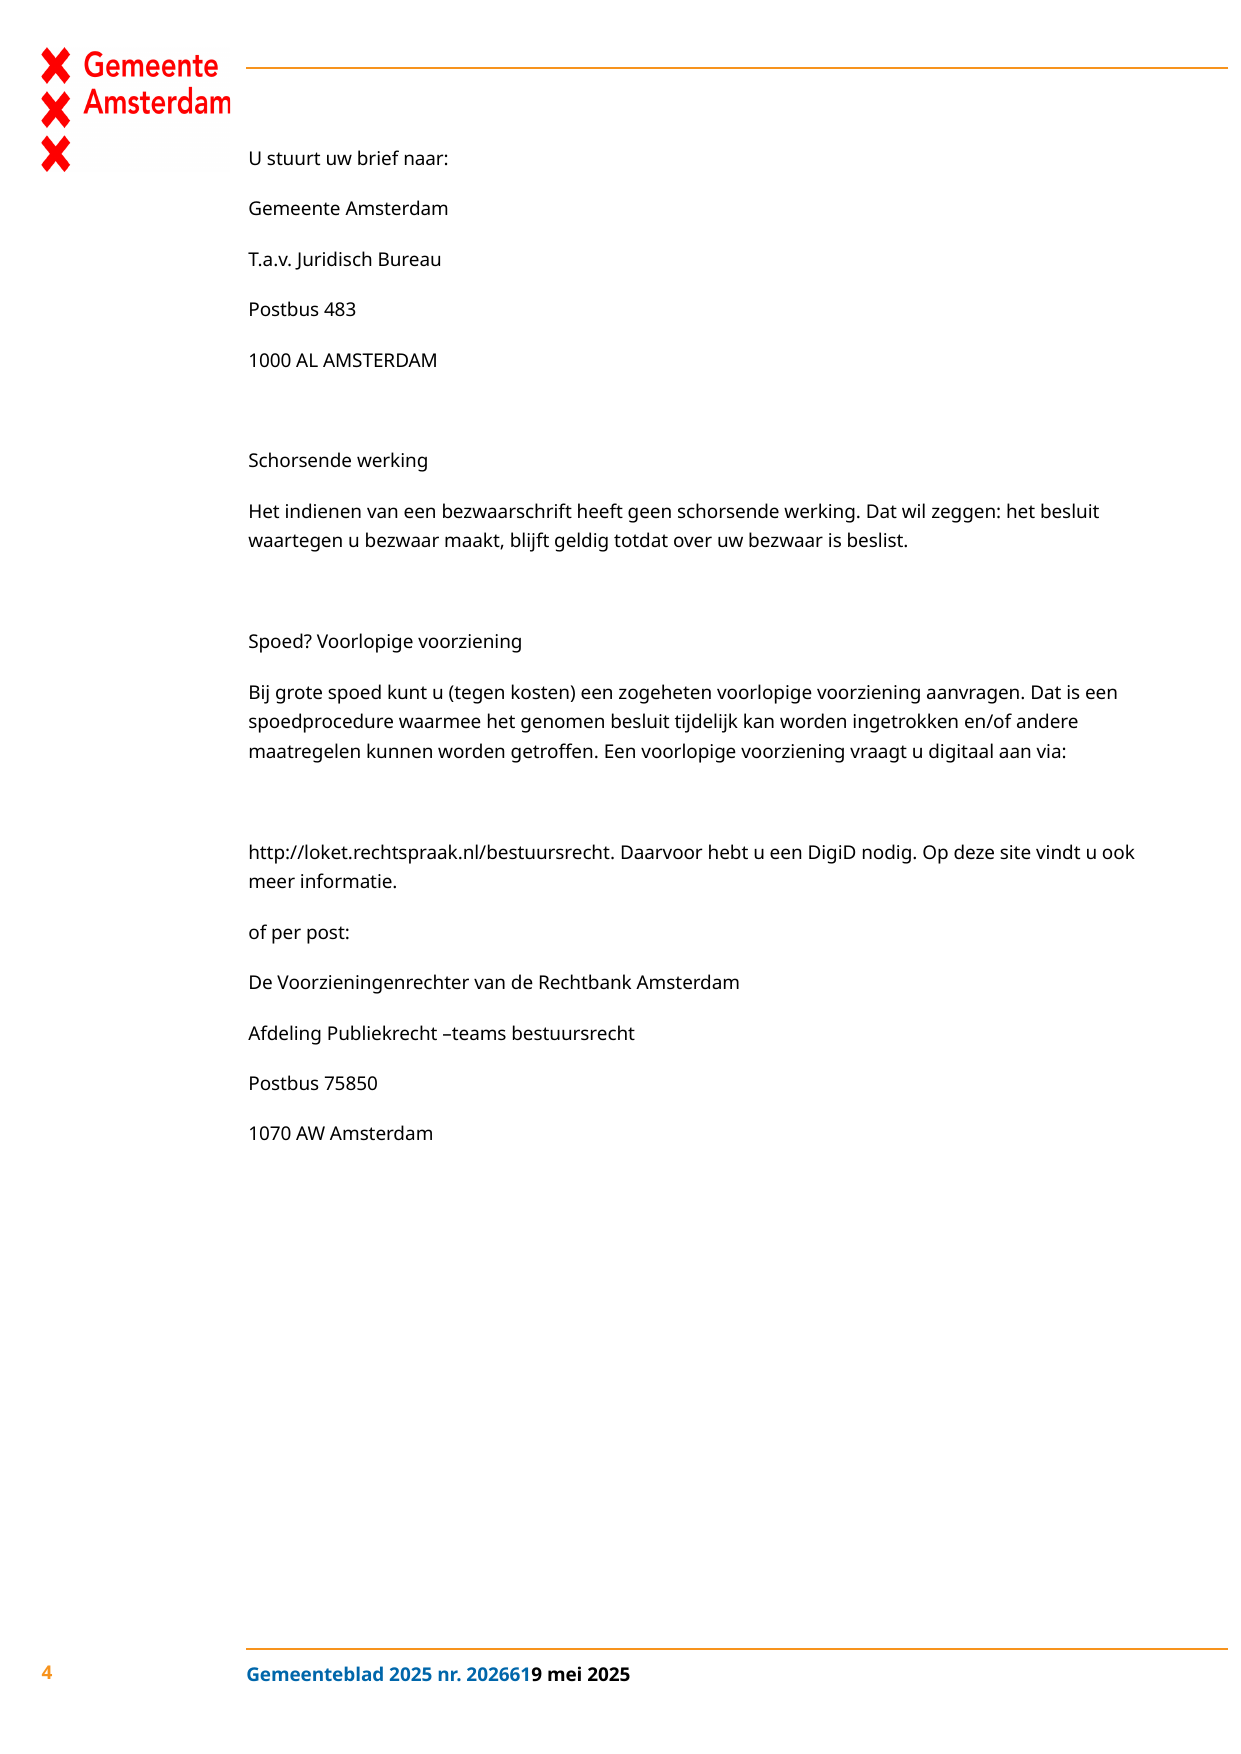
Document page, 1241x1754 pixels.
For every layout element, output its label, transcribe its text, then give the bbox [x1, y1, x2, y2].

text http://loket.rechtspraak.nl/bestuursrecht. Daarvoor hebt u een DigiD nodig. Op deze site vindt u ook meer informatie. [248, 839, 1152, 894]
picture [41, 47, 231, 172]
text De Voorzieningenrechter van de Rechtbank Amsterdam [248, 969, 1152, 995]
text Bij grote spoed kunt u (tegen kosten) een zogeheten voorlopige voorziening aanvragen. Dat is een spoedprocedure waarmee het genomen besluit tijdelijk kan worden ingetrokken en/of andere maatregelen kunnen worden getroffen. Een voorlopige voorziening vraagt u digitaal aan via: [248, 679, 1152, 764]
text Afdeling Publiekrecht –teams bestuursrecht [248, 1020, 1152, 1046]
text Gemeente Amsterdam [248, 196, 1152, 221]
text Postbus 483 [248, 296, 1152, 322]
text Postbus 75850 [248, 1070, 1152, 1096]
text 1000 AL AMSTERDAM [248, 347, 1152, 373]
text T.a.v. Juridisch Bureau [248, 246, 1152, 272]
text of per post: [248, 919, 1152, 945]
text Het indienen van een bezwaarschrift heeft geen schorsende werking. Dat wil zeggen: het besluit waartegen u bezwaar maakt, blijft geldig totdat over uw bezwaar is beslist. [248, 498, 1152, 553]
text U stuurt uw brief naar: [248, 145, 1152, 171]
text Schorsende werking [248, 448, 1152, 473]
text 1070 AW Amsterdam [248, 1121, 1152, 1146]
text Spoed? Voorlopige voorziening [248, 628, 1152, 654]
